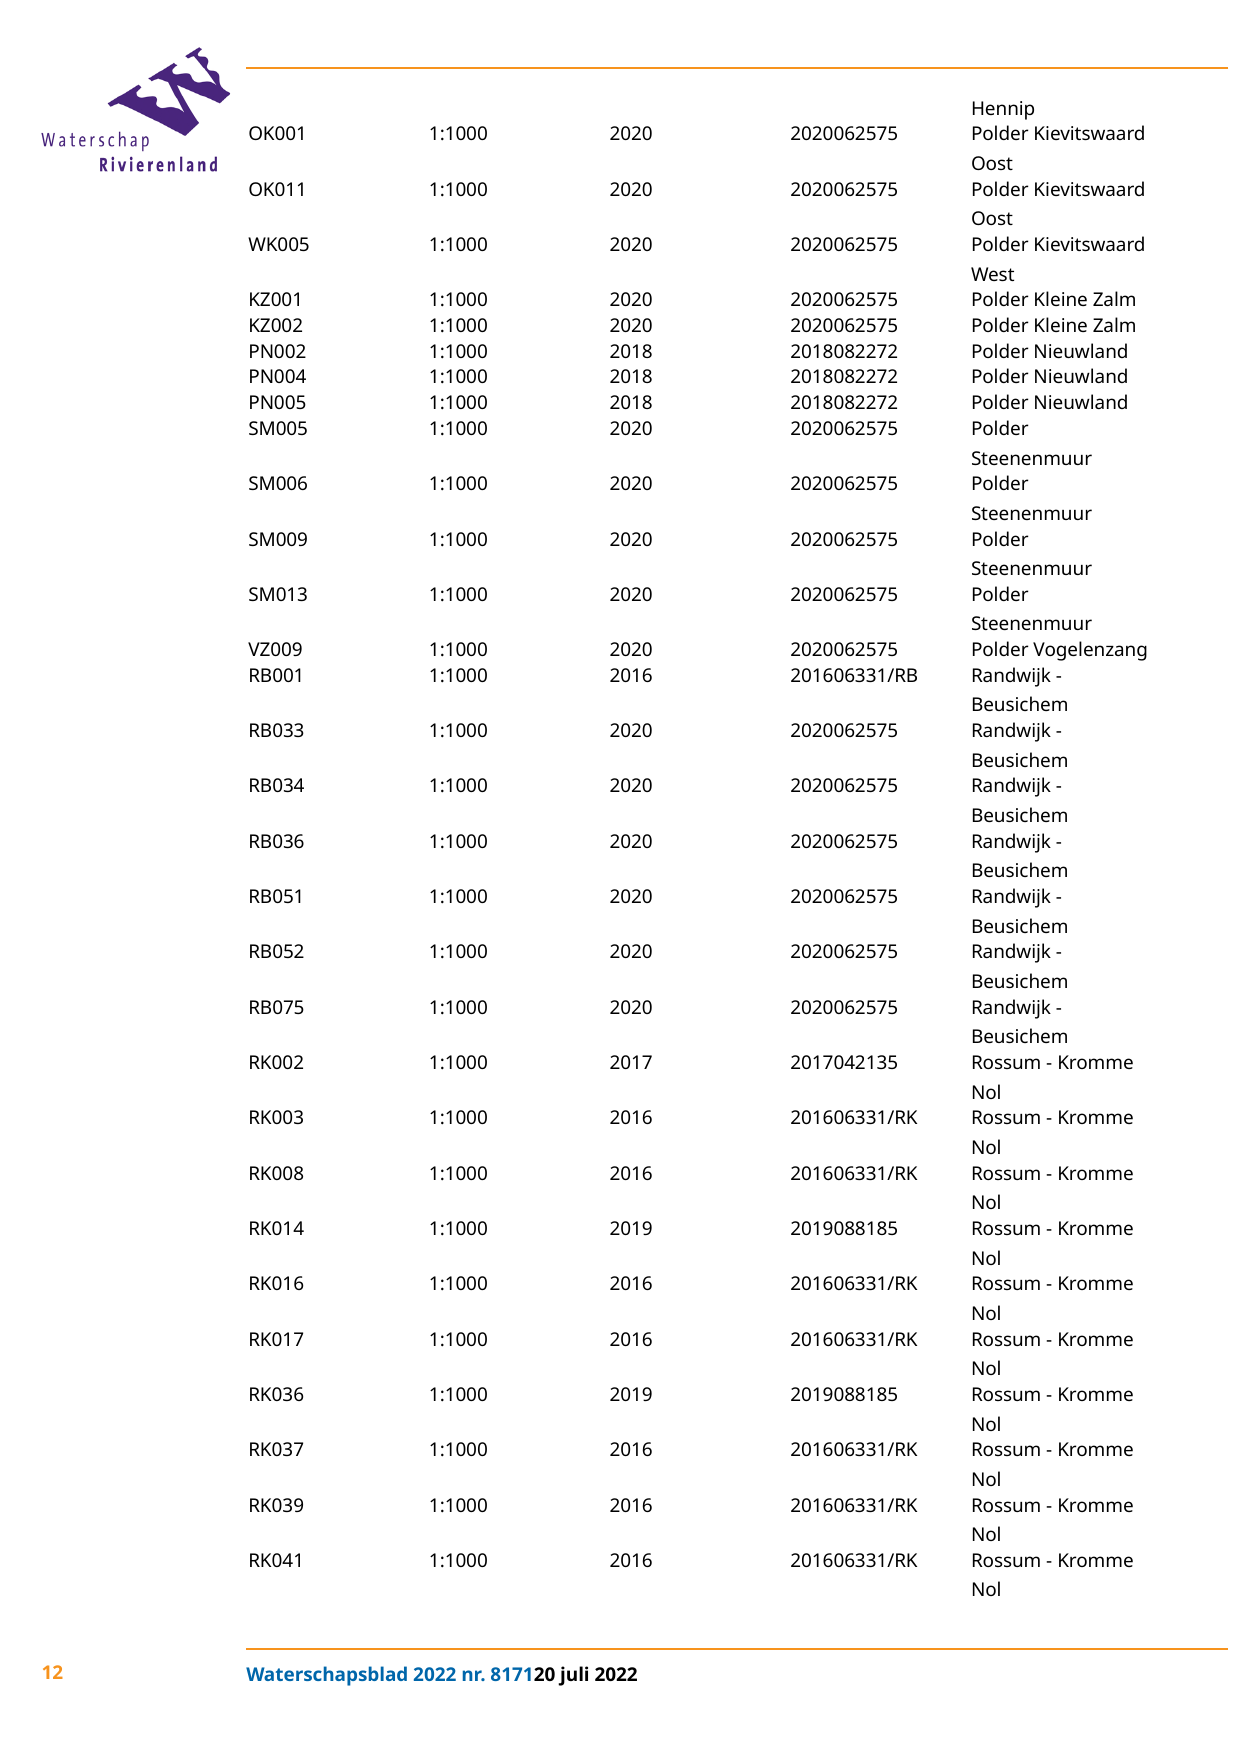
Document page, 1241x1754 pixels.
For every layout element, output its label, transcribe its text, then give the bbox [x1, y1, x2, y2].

table_cell 1:1000 [429, 1436, 609, 1492]
table_cell 201606331/RK [790, 1105, 971, 1160]
table_cell 1:1000 [429, 415, 609, 470]
table_cell RK017 [248, 1326, 429, 1381]
table_cell Rossum - Kromme Nol [971, 1271, 1152, 1326]
table_cell 1:1000 [429, 939, 609, 994]
table_cell 2016 [609, 1271, 790, 1326]
table_cell 2019 [609, 1215, 790, 1271]
table_cell 2020 [609, 121, 790, 176]
table_cell SM013 [248, 581, 429, 636]
table_cell 1:1000 [429, 828, 609, 883]
table_cell Rossum - Kromme Nol [971, 1160, 1152, 1215]
table_cell 2017 [609, 1049, 790, 1104]
table_cell 2020062575 [790, 415, 971, 470]
table_cell RK016 [248, 1271, 429, 1326]
table_cell 2020062575 [790, 121, 971, 176]
table_cell SM006 [248, 470, 429, 526]
table_cell 2020 [609, 231, 790, 286]
table_cell 2018 [609, 364, 790, 389]
table_cell Randwijk - Beusichem [971, 662, 1152, 717]
table_cell 2019088185 [790, 1381, 971, 1436]
table_cell 1:1000 [429, 1105, 609, 1160]
table_cell 2020062575 [790, 581, 971, 636]
table_cell 2020 [609, 286, 790, 312]
table_cell Rossum - Kromme Nol [971, 1436, 1152, 1492]
table_cell Polder Nieuwland [971, 364, 1152, 389]
table_cell 201606331/RK [790, 1326, 971, 1381]
table_cell 2020 [609, 526, 790, 581]
table_cell 2020 [609, 581, 790, 636]
table_cell Polder Nieuwland [971, 338, 1152, 364]
table_cell Polder Kievitswaard Oost [971, 176, 1152, 231]
table_cell Rossum - Kromme Nol [971, 1547, 1152, 1602]
table_cell 2016 [609, 1160, 790, 1215]
table_cell SM009 [248, 526, 429, 581]
table_cell Randwijk - Beusichem [971, 883, 1152, 939]
table_cell Polder Kievitswaard West [971, 231, 1152, 286]
table_cell 2020062575 [790, 883, 971, 939]
table_cell 1:1000 [429, 526, 609, 581]
table_cell 2018082272 [790, 389, 971, 415]
table_cell KZ002 [248, 312, 429, 338]
table_cell 1:1000 [429, 470, 609, 526]
table_cell 2016 [609, 1326, 790, 1381]
table_cell 1:1000 [429, 581, 609, 636]
table_cell 2020062575 [790, 526, 971, 581]
table_cell Hennip [971, 95, 1152, 121]
table_cell 2016 [609, 1547, 790, 1602]
table_cell OK011 [248, 176, 429, 231]
table_cell 1:1000 [429, 338, 609, 364]
table_cell 2020062575 [790, 176, 971, 231]
table_cell 1:1000 [429, 1326, 609, 1381]
table_cell 1:1000 [429, 1049, 609, 1104]
table_cell 1:1000 [429, 994, 609, 1049]
table_cell 2020 [609, 828, 790, 883]
table_cell RK037 [248, 1436, 429, 1492]
table_cell Rossum - Kromme Nol [971, 1381, 1152, 1436]
table_cell RB051 [248, 883, 429, 939]
table_cell 2020 [609, 994, 790, 1049]
table_cell 2016 [609, 1436, 790, 1492]
table_cell 2020 [609, 176, 790, 231]
table_cell Randwijk - Beusichem [971, 994, 1152, 1049]
table_cell 2020062575 [790, 773, 971, 828]
table_cell 1:1000 [429, 662, 609, 717]
table_cell WK005 [248, 231, 429, 286]
table_cell 201606331/RK [790, 1492, 971, 1547]
table_cell Randwijk - Beusichem [971, 828, 1152, 883]
table_cell 2018 [609, 389, 790, 415]
table_cell [609, 95, 790, 121]
table_cell RB036 [248, 828, 429, 883]
table_cell 2020062575 [790, 636, 971, 662]
table_cell 2020062575 [790, 470, 971, 526]
table_cell 2017042135 [790, 1049, 971, 1104]
table_cell 2020062575 [790, 994, 971, 1049]
table_cell 2020 [609, 636, 790, 662]
table_cell KZ001 [248, 286, 429, 312]
table_cell RB033 [248, 718, 429, 773]
table_cell Polder Steenenmuur [971, 415, 1152, 470]
table_cell 2020 [609, 415, 790, 470]
table_cell 2020062575 [790, 286, 971, 312]
table_cell PN004 [248, 364, 429, 389]
table_cell Polder Kleine Zalm [971, 312, 1152, 338]
table_cell OK001 [248, 121, 429, 176]
table_cell 201606331/RK [790, 1160, 971, 1215]
table_cell 1:1000 [429, 364, 609, 389]
table_cell Polder Steenenmuur [971, 581, 1152, 636]
picture [41, 47, 231, 172]
table_cell 201606331/RK [790, 1436, 971, 1492]
table_cell 1:1000 [429, 883, 609, 939]
table_cell 201606331/RB [790, 662, 971, 717]
table_cell 1:1000 [429, 286, 609, 312]
table_cell 2019088185 [790, 1215, 971, 1271]
table_cell 1:1000 [429, 1547, 609, 1602]
table_cell 2020062575 [790, 939, 971, 994]
table_cell 2020062575 [790, 828, 971, 883]
table_cell Polder Vogelenzang [971, 636, 1152, 662]
table_cell RK039 [248, 1492, 429, 1547]
table_cell RB001 [248, 662, 429, 717]
table_cell 2020062575 [790, 231, 971, 286]
table_cell RK008 [248, 1160, 429, 1215]
table_cell PN002 [248, 338, 429, 364]
table_cell Rossum - Kromme Nol [971, 1049, 1152, 1104]
table_cell Polder Steenenmuur [971, 526, 1152, 581]
table_cell 1:1000 [429, 312, 609, 338]
table_cell 2018082272 [790, 338, 971, 364]
table_cell 2020 [609, 470, 790, 526]
table_cell 2020062575 [790, 312, 971, 338]
table_cell 2020 [609, 718, 790, 773]
table_cell 1:1000 [429, 718, 609, 773]
table_cell 2020 [609, 773, 790, 828]
table_cell Polder Kievitswaard Oost [971, 121, 1152, 176]
table_cell 201606331/RK [790, 1271, 971, 1326]
table_cell RK002 [248, 1049, 429, 1104]
table_cell 2018082272 [790, 364, 971, 389]
table_cell 2020 [609, 939, 790, 994]
table_cell 1:1000 [429, 1492, 609, 1547]
table_cell 1:1000 [429, 1271, 609, 1326]
table_cell Rossum - Kromme Nol [971, 1215, 1152, 1271]
table_cell Randwijk - Beusichem [971, 939, 1152, 994]
table_cell Polder Kleine Zalm [971, 286, 1152, 312]
table_cell Rossum - Kromme Nol [971, 1326, 1152, 1381]
table_cell SM005 [248, 415, 429, 470]
table_cell RK014 [248, 1215, 429, 1271]
table_cell Polder Steenenmuur [971, 470, 1152, 526]
table_cell 1:1000 [429, 773, 609, 828]
table_cell RB052 [248, 939, 429, 994]
table_cell 2020 [609, 883, 790, 939]
table_cell 2020 [609, 312, 790, 338]
table_cell PN005 [248, 389, 429, 415]
table_cell VZ009 [248, 636, 429, 662]
table_cell 1:1000 [429, 1160, 609, 1215]
table_cell Randwijk - Beusichem [971, 773, 1152, 828]
table_cell 2020062575 [790, 718, 971, 773]
table_cell 2019 [609, 1381, 790, 1436]
table_cell RB034 [248, 773, 429, 828]
table_cell 201606331/RK [790, 1547, 971, 1602]
table_cell 1:1000 [429, 389, 609, 415]
table_cell 2016 [609, 1105, 790, 1160]
table_cell [790, 95, 971, 121]
table_cell RB075 [248, 994, 429, 1049]
table_cell 1:1000 [429, 121, 609, 176]
table_cell [429, 95, 609, 121]
table_cell 1:1000 [429, 231, 609, 286]
table_cell 1:1000 [429, 636, 609, 662]
table_cell RK036 [248, 1381, 429, 1436]
table_cell 1:1000 [429, 1381, 609, 1436]
table_cell Rossum - Kromme Nol [971, 1492, 1152, 1547]
table_cell 1:1000 [429, 1215, 609, 1271]
table_cell 2016 [609, 1492, 790, 1547]
table_cell [248, 95, 429, 121]
table_cell Rossum - Kromme Nol [971, 1105, 1152, 1160]
table_cell Polder Nieuwland [971, 389, 1152, 415]
table_cell 2016 [609, 662, 790, 717]
table_cell RK003 [248, 1105, 429, 1160]
table_cell 2018 [609, 338, 790, 364]
table_cell 1:1000 [429, 176, 609, 231]
table_cell Randwijk - Beusichem [971, 718, 1152, 773]
table_cell RK041 [248, 1547, 429, 1602]
